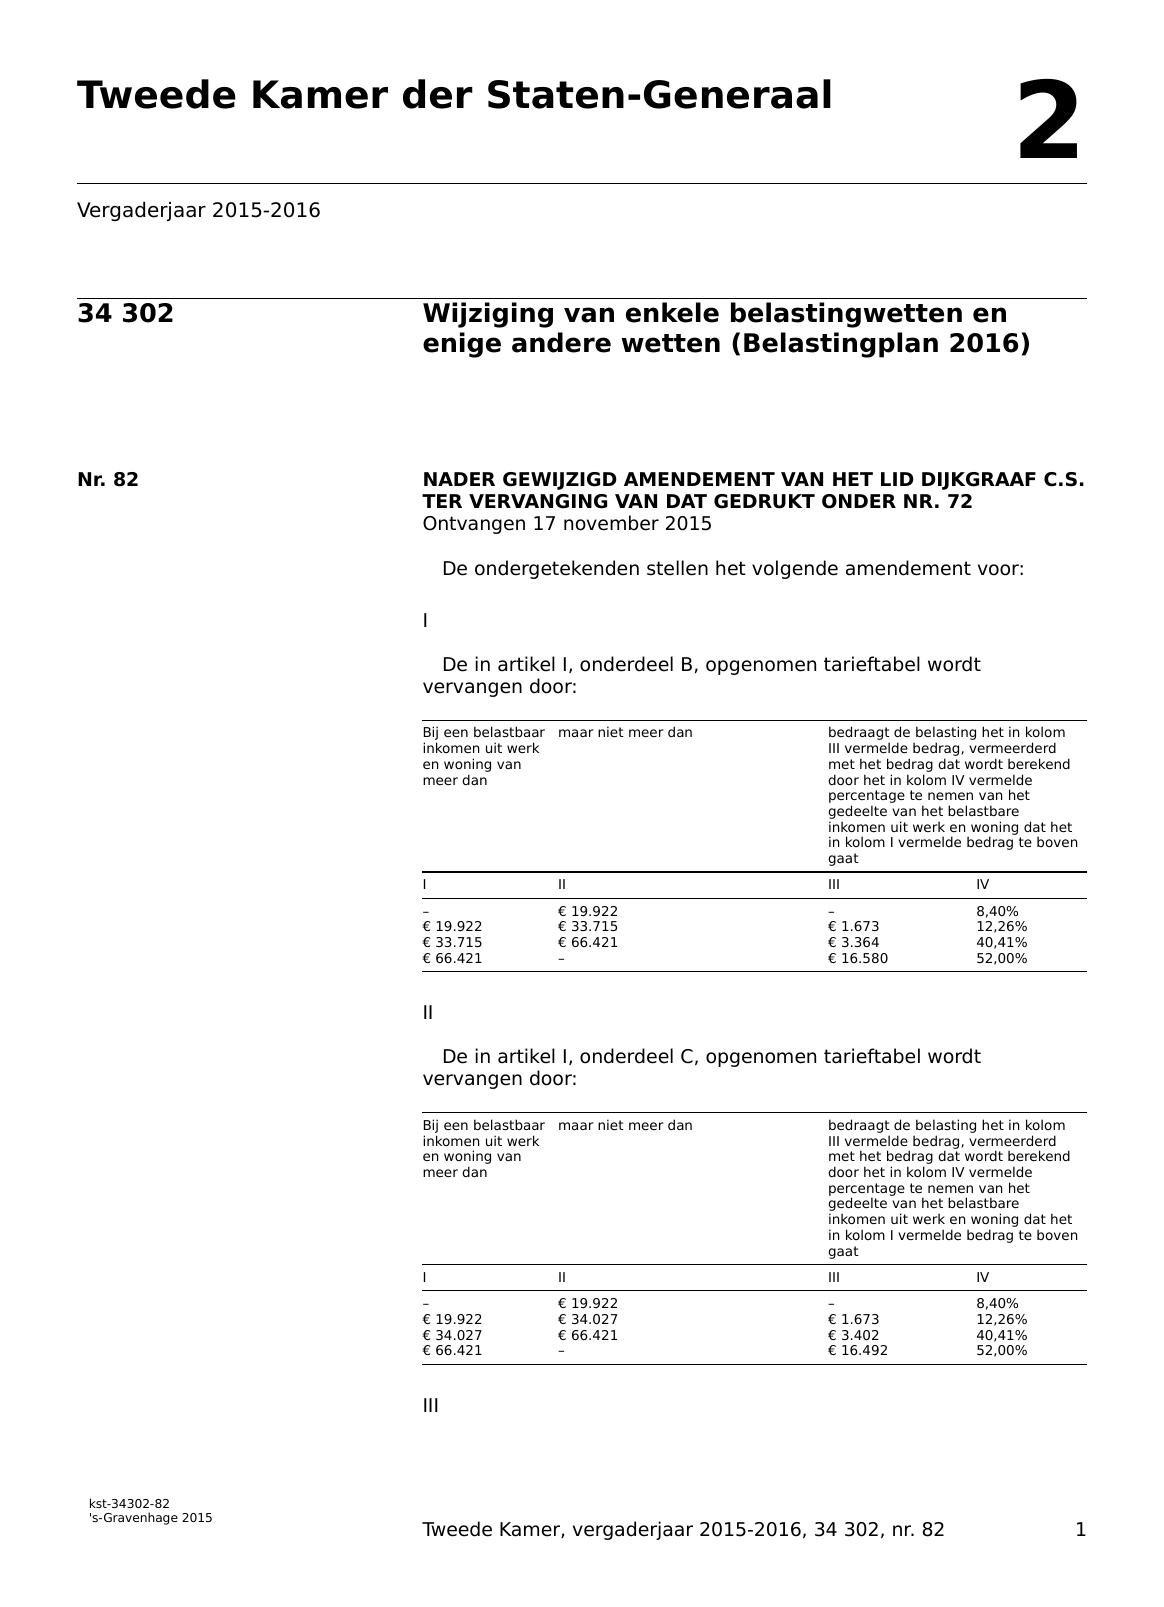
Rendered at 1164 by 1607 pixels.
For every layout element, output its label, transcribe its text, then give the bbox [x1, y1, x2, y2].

text Ontvangen 17 november 2015 [422, 513, 1087, 535]
table_cell III [822, 873, 970, 898]
table_cell 52,00% [970, 951, 1087, 971]
table_header bedraagt de belasting het in kolom III vermelde bedrag, vermeerderd met het bedrag dat wordt berekend door het in kolom IV vermelde percentage te nemen van het gedeelte van het belastbare inkomen uit werk en woning dat het in kolom I vermelde bedrag te boven gaat [822, 1113, 1087, 1264]
table_cell € 19.922 [422, 1312, 552, 1327]
table_cell € 1.673 [822, 1312, 970, 1327]
table_cell € 66.421 [552, 1327, 822, 1343]
table_cell 40,41% [970, 1327, 1087, 1343]
table_cell € 19.922 [552, 899, 822, 919]
table_cell € 66.421 [422, 1343, 552, 1363]
table_cell IV [970, 873, 1087, 898]
table_header 2 [886, 59, 1087, 183]
table_cell € 3.364 [822, 935, 970, 951]
table_cell II [552, 873, 822, 898]
table_cell – [822, 1291, 970, 1312]
table_cell II [552, 1265, 822, 1290]
table_cell I [422, 873, 552, 898]
table_cell € 1.673 [822, 919, 970, 935]
table_cell € 34.027 [422, 1327, 552, 1343]
table_cell Vergaderjaar 2015-2016 [77, 184, 1087, 298]
table_cell – [822, 899, 970, 919]
text De in artikel I, onderdeel B, opgenomen tarieftabel wordt vervangen door: [422, 654, 1087, 698]
table_cell – [422, 1291, 552, 1312]
table_cell € 3.402 [822, 1327, 970, 1343]
table_cell € 33.715 [552, 919, 822, 935]
table_cell 12,26% [970, 919, 1087, 935]
table_cell € 34.027 [552, 1312, 822, 1327]
table_header maar niet meer dan [552, 721, 822, 871]
table_cell III [822, 1265, 970, 1290]
subtitle 34 302 Wijziging van enkele belastingwetten en enige andere wetten (Belastingplan 2016) [77, 299, 1087, 358]
table_cell – [552, 1343, 822, 1363]
table_cell € 19.922 [422, 919, 552, 935]
table_cell – [422, 899, 552, 919]
table_cell – [552, 951, 822, 971]
table_cell € 33.715 [422, 935, 552, 951]
subtitle III [422, 1394, 1087, 1416]
text De ondergetekenden stellen het volgende amendement voor: [422, 557, 1087, 579]
table_cell € 66.421 [422, 951, 552, 971]
table_cell 12,26% [970, 1312, 1087, 1327]
text 's-Gravenhage 2015 [88, 1511, 323, 1525]
subtitle Nr. 82 NADER GEWIJZIGD AMENDEMENT VAN HET LID DIJKGRAAF C.S. TER VERVANGING VAN DAT GEDRUKT ONDER NR. 72 [77, 469, 1087, 513]
text kst-34302-82 [88, 1497, 323, 1511]
table_cell 8,40% [970, 899, 1087, 919]
table_header Tweede Kamer der Staten-Generaal [77, 59, 886, 183]
table_cell I [422, 1265, 552, 1290]
text De in artikel I, onderdeel C, opgenomen tarieftabel wordt vervangen door: [422, 1046, 1087, 1090]
table_header Bij een belastbaar inkomen uit werk en woning van meer dan [422, 721, 552, 871]
table_cell 52,00% [970, 1343, 1087, 1363]
table_cell € 16.492 [822, 1343, 970, 1363]
table_header maar niet meer dan [552, 1113, 822, 1264]
table_cell 8,40% [970, 1291, 1087, 1312]
table_header bedraagt de belasting het in kolom III vermelde bedrag, vermeerderd met het bedrag dat wordt berekend door het in kolom IV vermelde percentage te nemen van het gedeelte van het belastbare inkomen uit werk en woning dat het in kolom I vermelde bedrag te boven gaat [822, 721, 1087, 871]
subtitle I [422, 609, 1087, 631]
table_header Bij een belastbaar inkomen uit werk en woning van meer dan [422, 1113, 552, 1264]
table_cell € 66.421 [552, 935, 822, 951]
table_cell € 16.580 [822, 951, 970, 971]
table_cell 40,41% [970, 935, 1087, 951]
subtitle II [422, 1002, 1087, 1024]
table_cell IV [970, 1265, 1087, 1290]
table_cell € 19.922 [552, 1291, 822, 1312]
